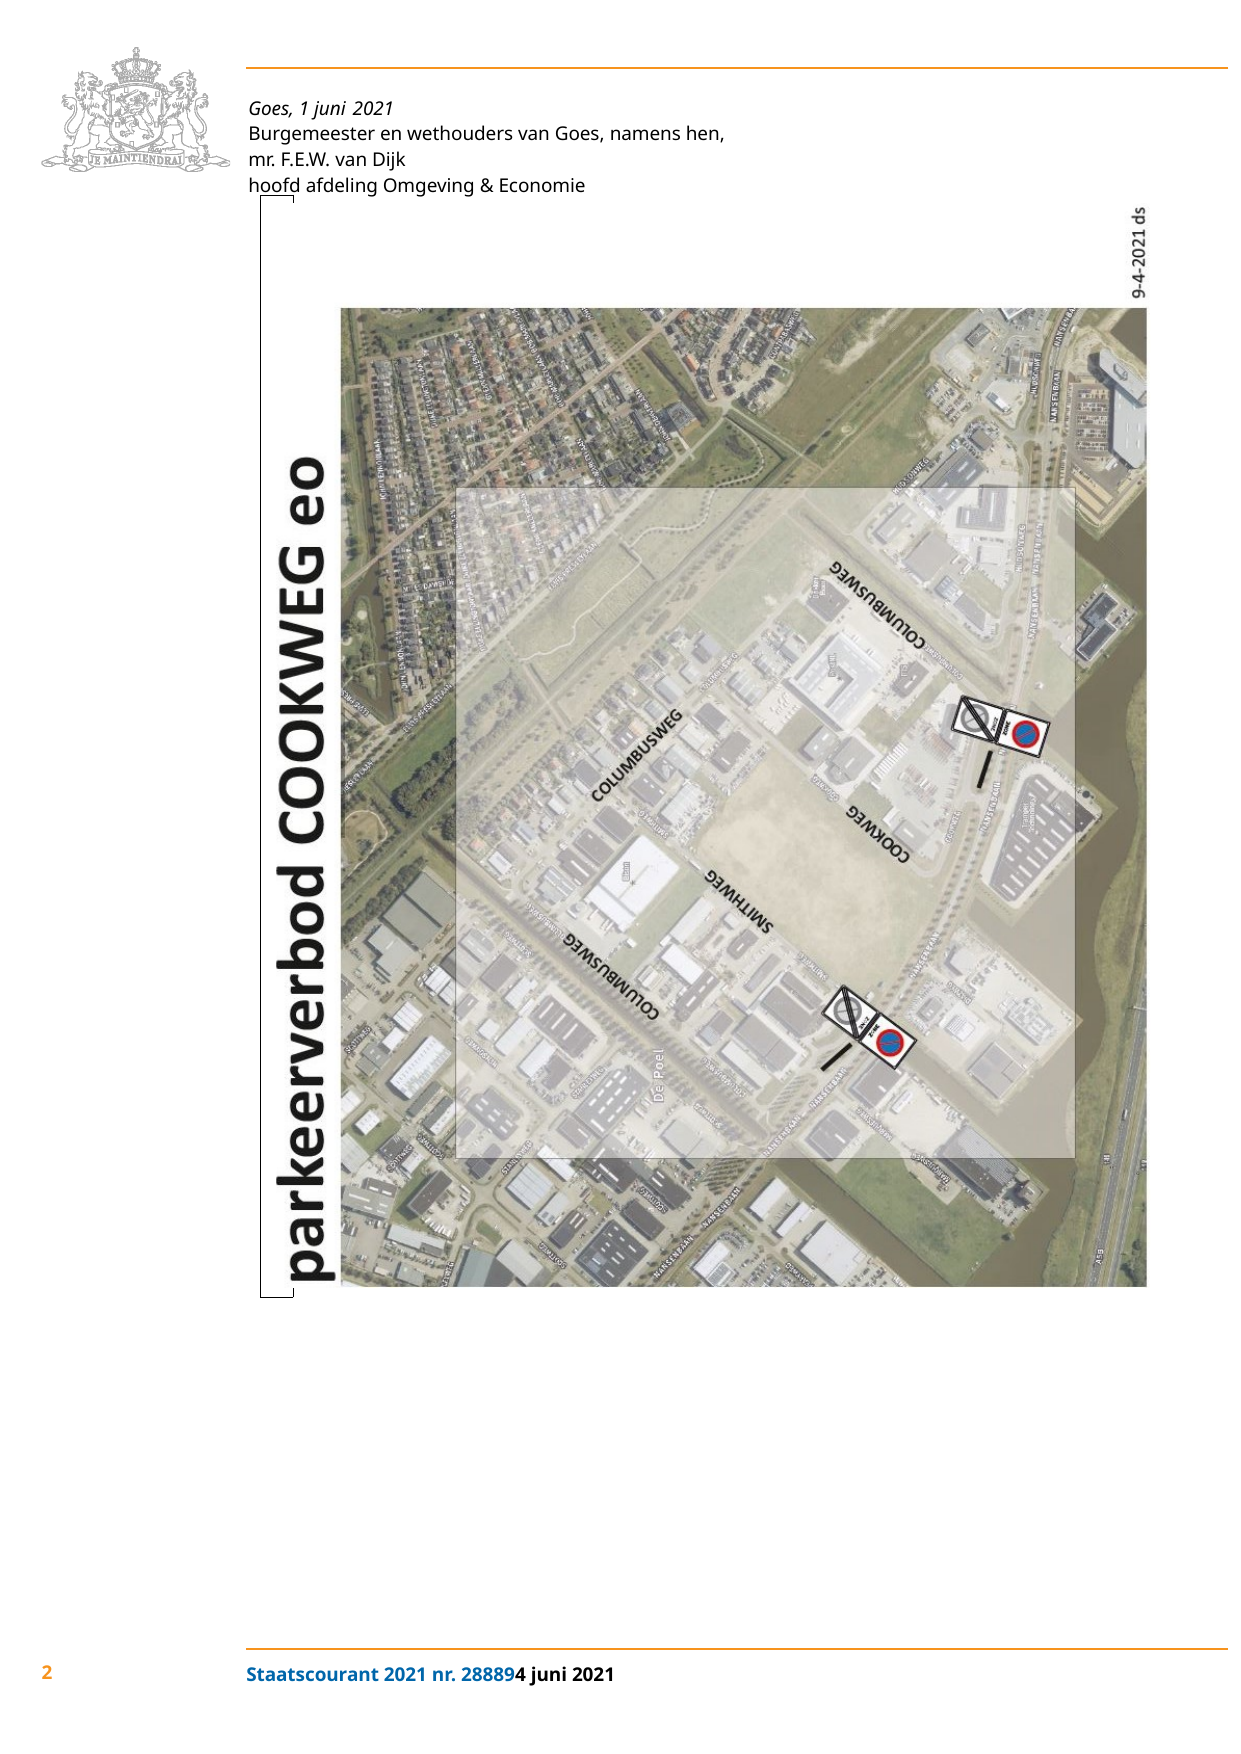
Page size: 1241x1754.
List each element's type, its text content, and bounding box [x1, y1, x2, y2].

text mr. F.E.W. van Dijk [248, 146, 1152, 172]
picture [268, 203, 1155, 1288]
text hoofd afdeling Omgeving & Economie [248, 172, 1152, 198]
picture [41, 47, 231, 172]
text Goes, 1 juni 2021 [248, 95, 1152, 121]
text Burgemeester en wethouders van Goes, namens hen, [248, 121, 1152, 146]
